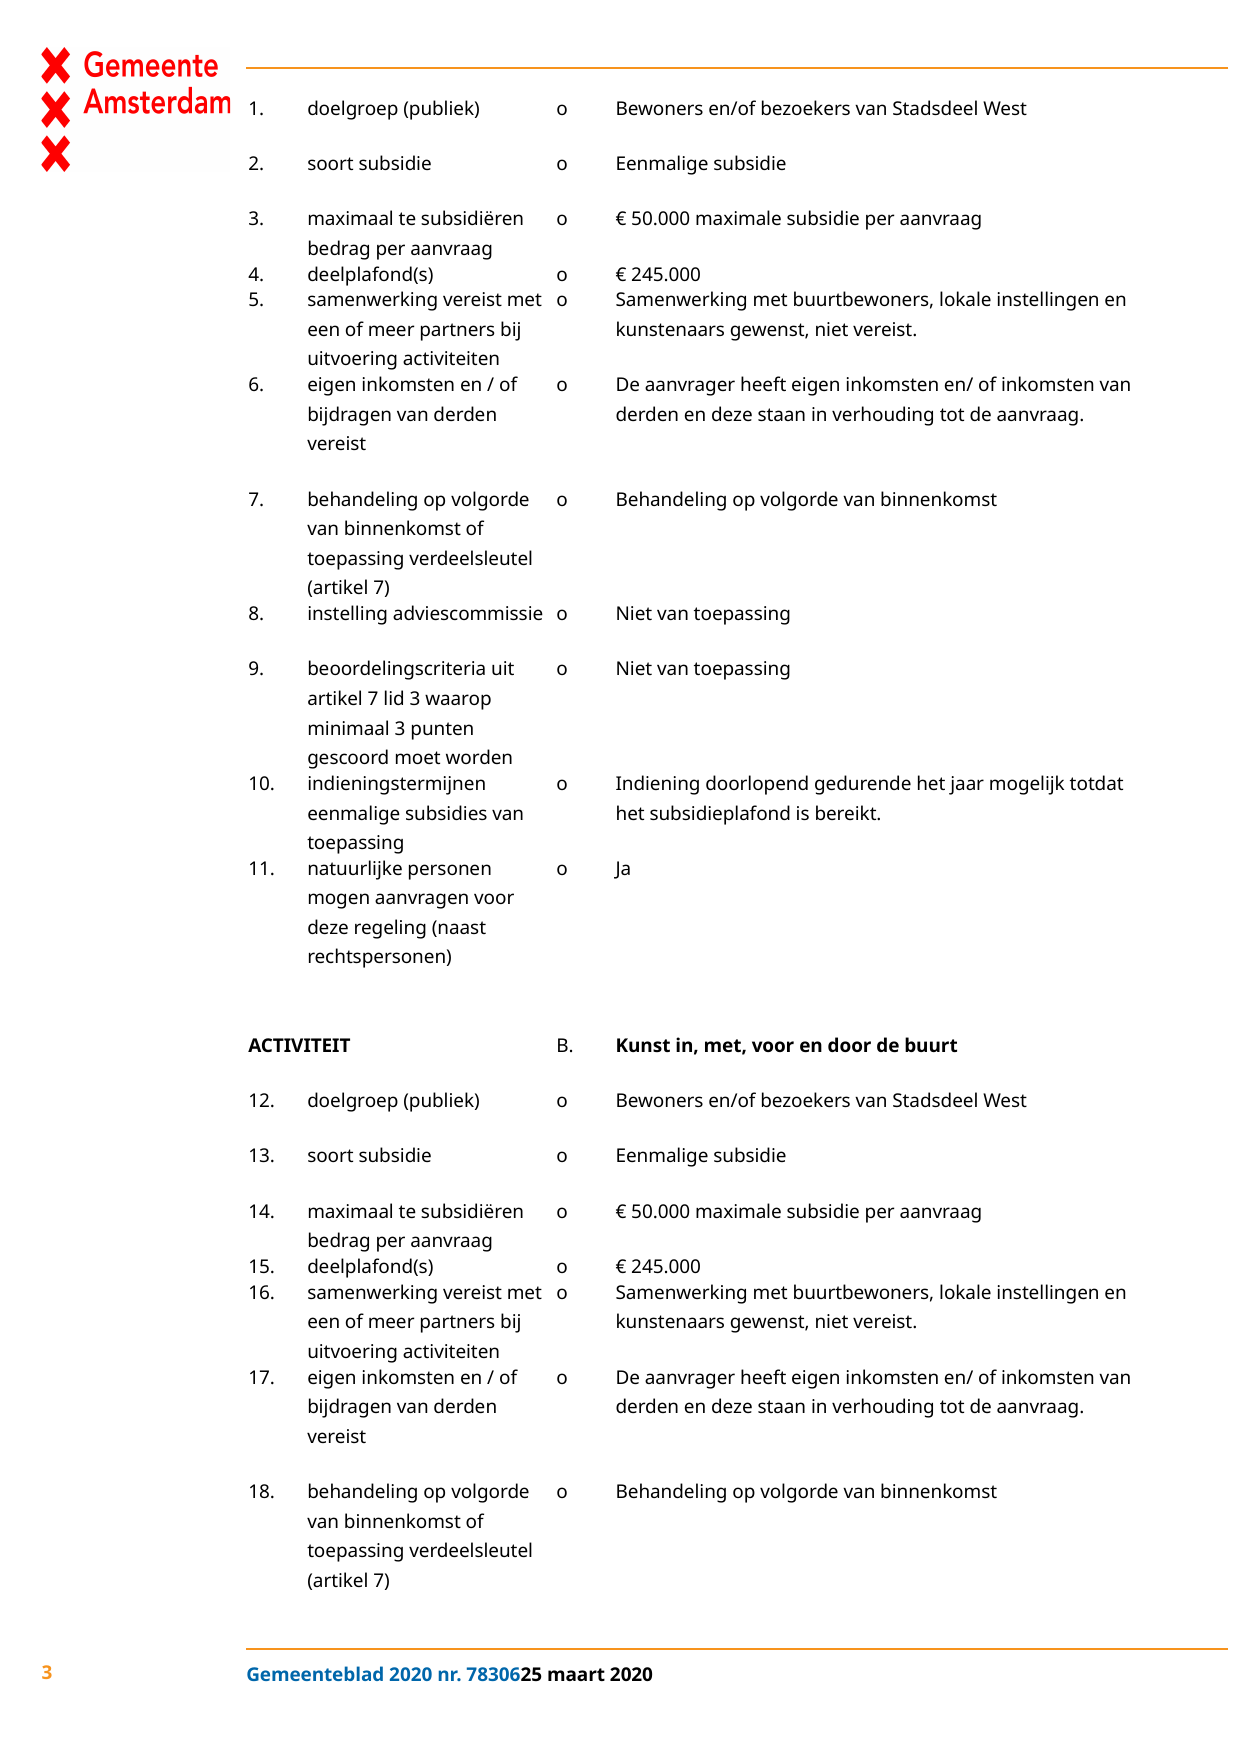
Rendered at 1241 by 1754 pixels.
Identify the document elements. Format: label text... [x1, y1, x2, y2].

table_cell € 245.000 [556, 261, 1152, 286]
table_cell soort subsidie [248, 150, 556, 205]
table_cell maximaal te subsidiëren bedrag per aanvraag [248, 1198, 556, 1253]
table_cell behandeling op volgorde van binnenkomst of toepassing verdeelsleutel (artikel 7) [248, 1478, 556, 1593]
table_cell € 50.000 maximale subsidie per aanvraag [556, 1198, 1152, 1253]
table_cell beoordelingscriteria uit artikel 7 lid 3 waarop minimaal 3 punten gescoord moet worden [248, 656, 556, 770]
table_cell Indiening doorlopend gedurende het jaar mogelijk totdat het subsidieplafond is bereikt. [556, 770, 1152, 855]
table_cell eigen inkomsten en / of bijdragen van derden vereist [248, 371, 556, 486]
table_cell behandeling op volgorde van binnenkomst of toepassing verdeelsleutel (artikel 7) [248, 486, 556, 600]
table_cell € 50.000 maximale subsidie per aanvraag [556, 205, 1152, 261]
table_cell doelgroep (publiek) [248, 1087, 556, 1143]
table_cell samenwerking vereist met een of meer partners bij uitvoering activiteiten [248, 286, 556, 371]
table_cell Ja [556, 855, 1152, 969]
table_cell deelplafond(s) [248, 261, 556, 286]
table_cell Bewoners en/of bezoekers van Stadsdeel West [556, 1087, 1152, 1143]
table_cell maximaal te subsidiëren bedrag per aanvraag [248, 205, 556, 261]
table_cell Niet van toepassing [556, 656, 1152, 770]
table_cell deelplafond(s) [248, 1253, 556, 1279]
table_cell € 245.000 [556, 1253, 1152, 1279]
table_cell samenwerking vereist met een of meer partners bij uitvoering activiteiten [248, 1279, 556, 1364]
table_cell Eenmalige subsidie [556, 150, 1152, 205]
table_cell indieningstermijnen eenmalige subsidies van toepassing [248, 770, 556, 855]
table_cell Samenwerking met buurtbewoners, lokale instellingen en kunstenaars gewenst, niet vereist. [556, 1279, 1152, 1364]
table_cell soort subsidie [248, 1143, 556, 1198]
table_cell natuurlijke personen mogen aanvragen voor deze regeling (naast rechtspersonen) [248, 855, 556, 969]
table_cell De aanvrager heeft eigen inkomsten en/ of inkomsten van derden en deze staan in verhouding tot de aanvraag. [556, 371, 1152, 486]
table_cell Behandeling op volgorde van binnenkomst [556, 1478, 1152, 1593]
table_cell eigen inkomsten en / of bijdragen van derden vereist [248, 1364, 556, 1478]
table_cell doelgroep (publiek) [248, 95, 556, 150]
table_cell Niet van toepassing [556, 600, 1152, 656]
table_header ACTIVITEIT [248, 1003, 556, 1087]
table_header Kunst in, met, voor en door de buurt [556, 1003, 1152, 1087]
table_cell Bewoners en/of bezoekers van Stadsdeel West [556, 95, 1152, 150]
table_cell De aanvrager heeft eigen inkomsten en/ of inkomsten van derden en deze staan in verhouding tot de aanvraag. [556, 1364, 1152, 1478]
table_cell Behandeling op volgorde van binnenkomst [556, 486, 1152, 600]
table_cell Samenwerking met buurtbewoners, lokale instellingen en kunstenaars gewenst, niet vereist. [556, 286, 1152, 371]
table_cell instelling adviescommissie [248, 600, 556, 656]
table_cell Eenmalige subsidie [556, 1143, 1152, 1198]
picture [41, 47, 231, 172]
